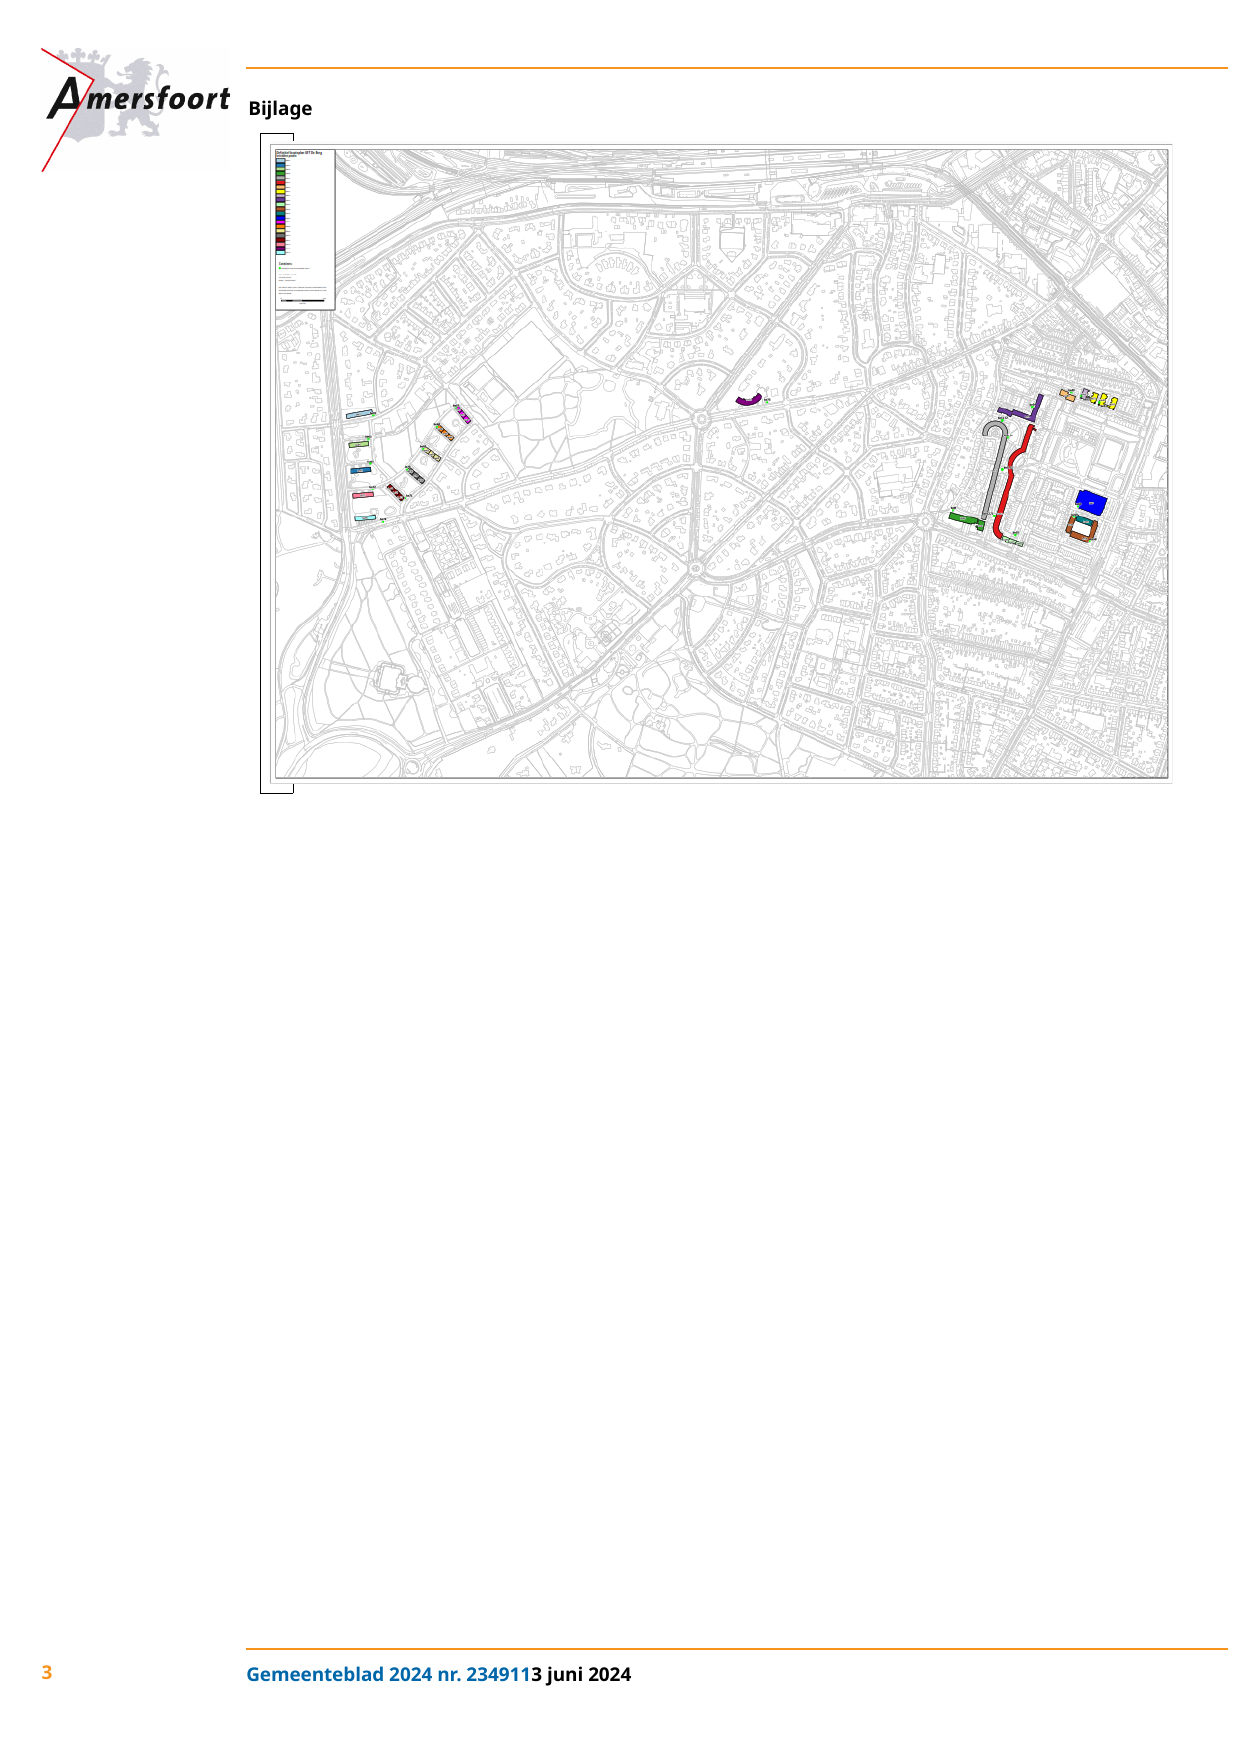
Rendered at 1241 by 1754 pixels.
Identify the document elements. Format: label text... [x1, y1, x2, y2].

picture [268, 141, 1173, 784]
picture [41, 47, 231, 172]
text Bijlage [248, 95, 1152, 121]
